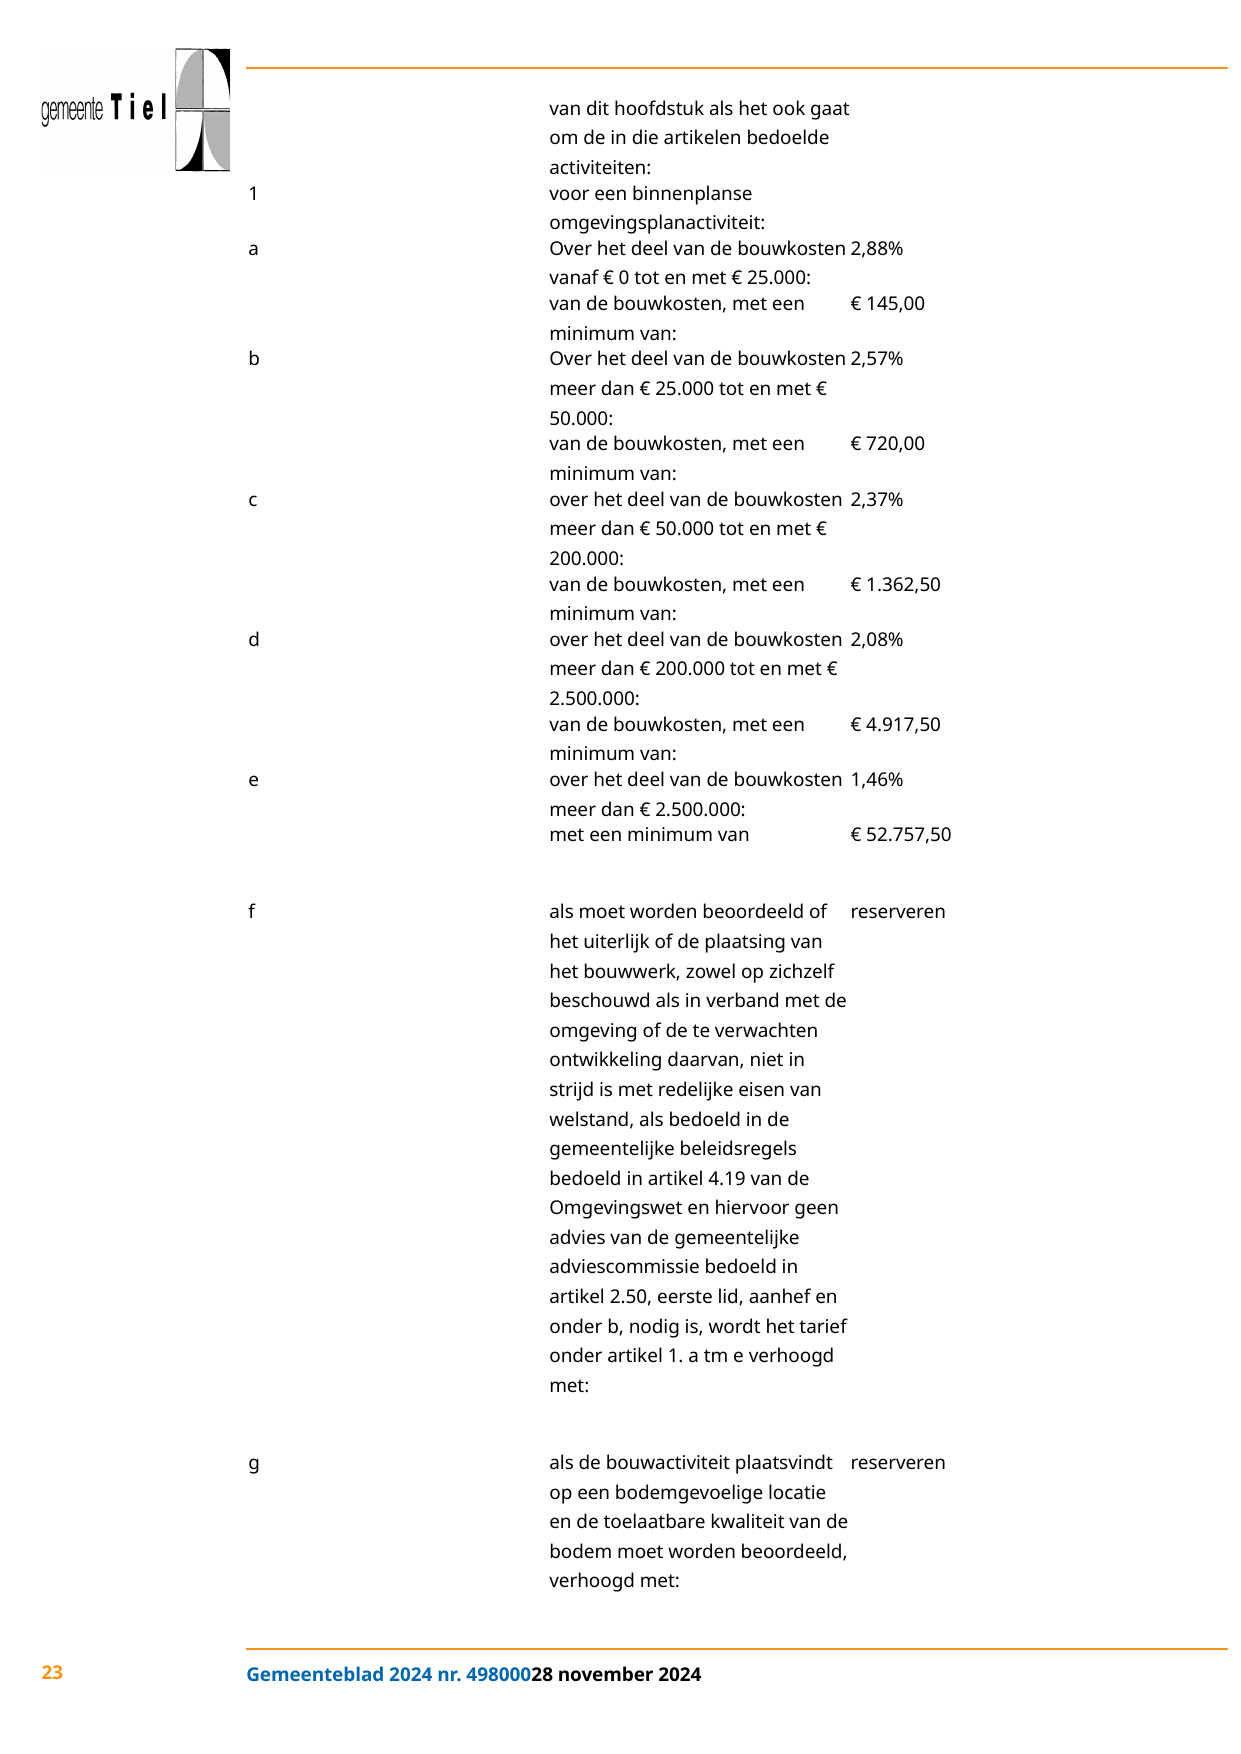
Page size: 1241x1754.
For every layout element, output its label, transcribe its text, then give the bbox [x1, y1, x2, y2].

table_cell [850, 1424, 1152, 1449]
table_cell [248, 1424, 549, 1449]
table_cell [549, 847, 850, 873]
table_cell € 720,00 [850, 431, 1152, 486]
table_cell [248, 431, 549, 486]
table_cell voor een binnenplanse omgevingsplanactiviteit: [549, 180, 850, 235]
table_cell € 1.362,50 [850, 571, 1152, 626]
table_cell g [248, 1449, 549, 1593]
table_cell met een minimum van [549, 822, 850, 847]
table_cell als moet worden beoordeeld of het uiterlijk of de plaatsing van het bouwwerk, zowel op zichzelf beschouwd als in verband met de omgeving of de te verwachten ontwikkeling daarvan, niet in strijd is met redelijke eisen van welstand, als bedoeld in de gemeentelijke beleidsregels bedoeld in artikel 4.19 van de Omgevingswet en hiervoor geen advies van de gemeentelijke adviescommissie bedoeld in artikel 2.50, eerste lid, aanhef en onder b, nodig is, wordt het tarief onder artikel 1. a tm e verhoogd met: [549, 899, 850, 1398]
table_cell van dit hoofdstuk als het ook gaat om de in die artikelen bedoelde activiteiten: [549, 95, 850, 180]
table_cell van de bouwkosten, met een minimum van: [549, 431, 850, 486]
table_cell [549, 1398, 850, 1423]
table_cell over het deel van de bouwkosten meer dan € 200.000 tot en met € 2.500.000: [549, 626, 850, 711]
table_cell [850, 847, 1152, 873]
table_cell € 4.917,50 [850, 711, 1152, 766]
table_cell 2,08% [850, 626, 1152, 711]
table_cell [549, 873, 850, 899]
table_cell over het deel van de bouwkosten meer dan € 50.000 tot en met € 200.000: [549, 486, 850, 571]
table_cell € 52.757,50 [850, 822, 1152, 847]
table_cell Over het deel van de bouwkosten vanaf € 0 tot en met € 25.000: [549, 235, 850, 290]
table_cell 2,37% [850, 486, 1152, 571]
table_cell [248, 822, 549, 847]
table_cell a [248, 235, 549, 290]
table_cell [248, 571, 549, 626]
table_cell e [248, 766, 549, 822]
table_cell reserveren [850, 899, 1152, 1398]
table_cell f [248, 899, 549, 1398]
table_cell 2,88% [850, 235, 1152, 290]
table_cell [248, 873, 549, 899]
table_cell € 145,00 [850, 290, 1152, 346]
table_cell [850, 873, 1152, 899]
table_cell d [248, 626, 549, 711]
table_cell 1,46% [850, 766, 1152, 822]
table_cell [850, 180, 1152, 235]
table_cell [248, 711, 549, 766]
table_cell c [248, 486, 549, 571]
table_cell b [248, 346, 549, 431]
table_cell Over het deel van de bouwkosten meer dan € 25.000 tot en met € 50.000: [549, 346, 850, 431]
table_cell 2,57% [850, 346, 1152, 431]
table_cell van de bouwkosten, met een minimum van: [549, 290, 850, 346]
table_cell [850, 1398, 1152, 1423]
table_cell van de bouwkosten, met een minimum van: [549, 571, 850, 626]
table_cell over het deel van de bouwkosten meer dan € 2.500.000: [549, 766, 850, 822]
table_cell 1 [248, 180, 549, 235]
table_cell [248, 290, 549, 346]
table_cell reserveren [850, 1449, 1152, 1593]
table_cell als de bouwactiviteit plaatsvindt op een bodemgevoelige locatie en de toelaatbare kwaliteit van de bodem moet worden beoordeeld, verhoogd met: [549, 1449, 850, 1593]
table_cell [248, 847, 549, 873]
table_cell [248, 95, 549, 180]
table_cell van de bouwkosten, met een minimum van: [549, 711, 850, 766]
table_cell [850, 95, 1152, 180]
table_cell [248, 1398, 549, 1423]
table_cell [549, 1424, 850, 1449]
picture [41, 47, 231, 172]
